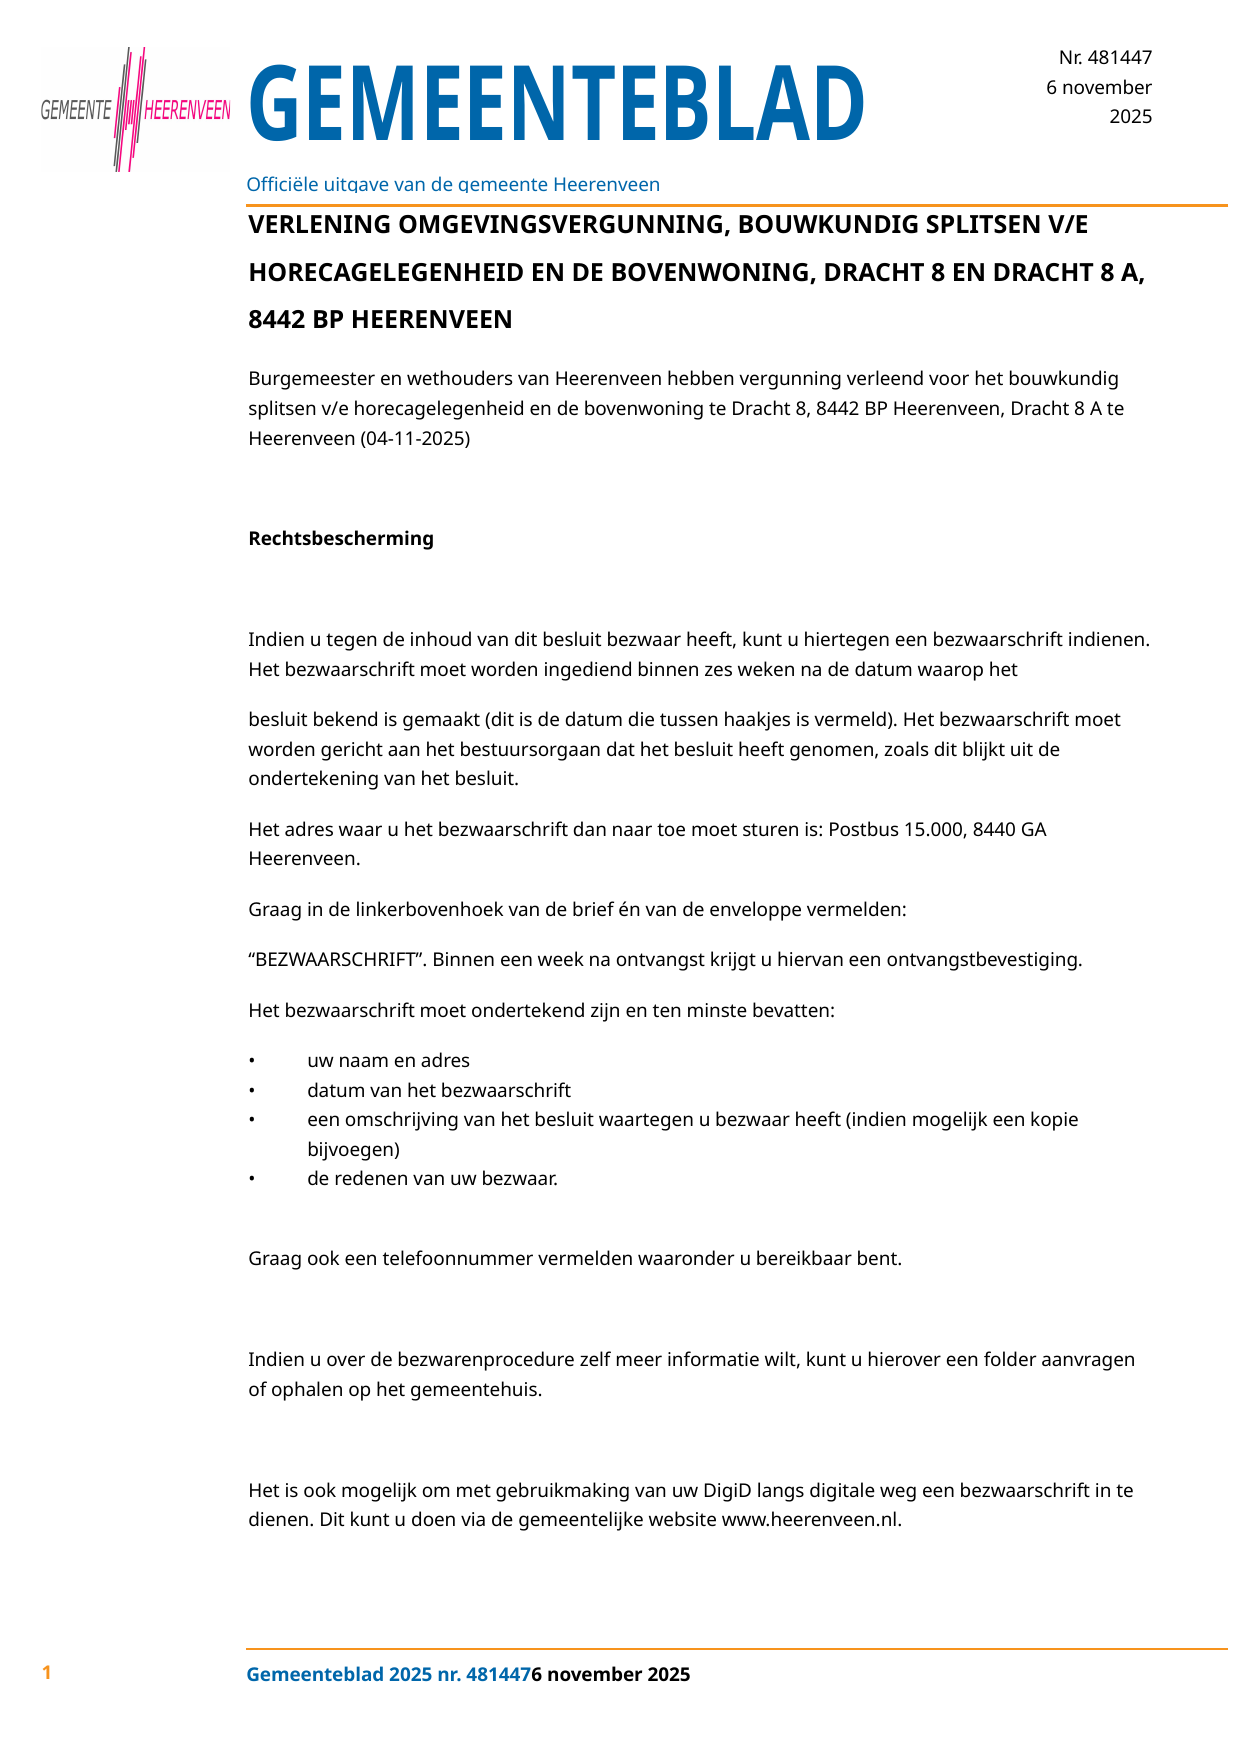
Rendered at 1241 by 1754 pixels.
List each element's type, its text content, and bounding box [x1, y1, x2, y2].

text “BEZWAARSCHRIFT”. Binnen een week na ontvangst krijgt u hiervan een ontvangstbevestiging. [248, 946, 1152, 972]
text Rechtsbescherming [248, 526, 1152, 551]
list een omschrijving van het besluit waartegen u bezwaar heeft (indien mogelijk een kopie bijvoegen) [248, 1106, 1152, 1162]
picture [41, 47, 231, 172]
text besluit bekend is gemaakt (dit is de datum die tussen haakjes is vermeld). Het bezwaarschrift moet worden gericht aan het bestuursorgaan dat het besluit heeft genomen, zoals dit blijkt uit de ondertekening van het besluit. [248, 706, 1152, 791]
text Indien u tegen de inhoud van dit besluit bezwaar heeft, kunt u hiertegen een bezwaarschrift indienen. Het bezwaarschrift moet worden ingediend binnen zes weken na de datum waarop het [248, 626, 1152, 682]
text Burgemeester en wethouders van Heerenveen hebben vergunning verleend voor het bouwkundig splitsen v/e horecagelegenheid en de bovenwoning te Dracht 8, 8442 BP Heerenveen, Dracht 8 A te Heerenveen (04-11-2025) [248, 366, 1152, 450]
text Graag ook een telefoonnummer vermelden waaronder u bereikbaar bent. [248, 1246, 1152, 1271]
list uw naam en adres [248, 1047, 1152, 1073]
list datum van het bezwaarschrift [248, 1077, 1152, 1102]
text Het is ook mogelijk om met gebruikmaking van uw DigiD langs digitale weg een bezwaarschrift in te dienen. Dit kunt u doen via de gemeentelijke website www.heerenveen.nl. [248, 1477, 1152, 1532]
text Graag in de linkerbovenhoek van de brief én van de enveloppe vermelden: [248, 896, 1152, 922]
text Indien u over de bezwarenprocedure zelf meer informatie wilt, kunt u hierover een folder aanvragen of ophalen op het gemeentehuis. [248, 1346, 1152, 1402]
text Het adres waar u het bezwaarschrift dan naar toe moet sturen is: Postbus 15.000, 8440 GA Heerenveen. [248, 816, 1152, 871]
list de redenen van uw bezwaar. [248, 1166, 1152, 1191]
text VERLENING OMGEVINGSVERGUNNING, BOUWKUNDIG SPLITSEN V/E HORECAGELEGENHEID EN DE BOVENWONING, DRACHT 8 EN DRACHT 8 A, 8442 BP HEERENVEEN [248, 207, 1152, 336]
text Het bezwaarschrift moet ondertekend zijn en ten minste bevatten: [248, 997, 1152, 1022]
